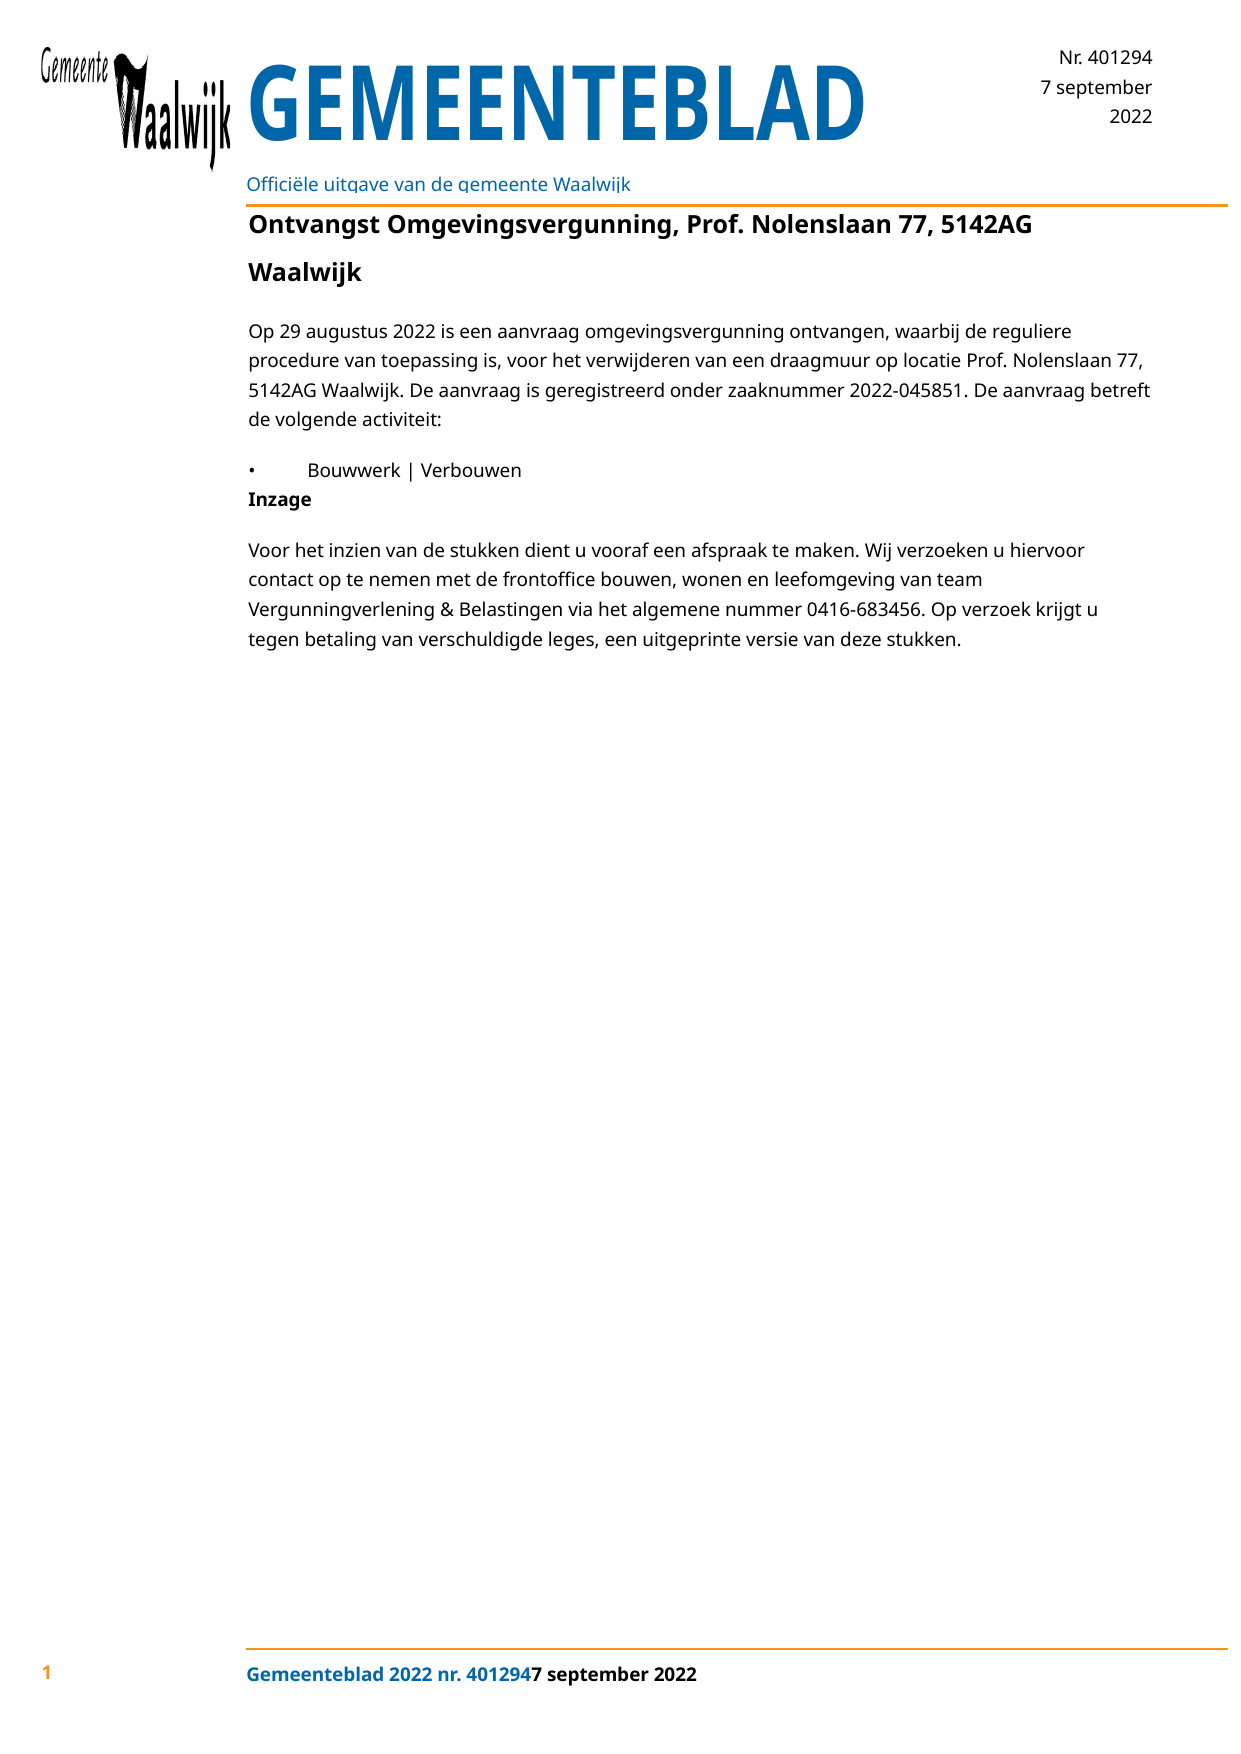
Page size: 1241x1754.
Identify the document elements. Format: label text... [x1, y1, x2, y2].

picture [41, 47, 231, 172]
text Voor het inzien van de stukken dient u vooraf een afspraak te maken. Wij verzoeken u hiervoor contact op te nemen met de frontoffice bouwen, wonen en leefomgeving van team Vergunningverlening & Belastingen via het algemene nummer 0416-683456. Op verzoek krijgt u tegen betaling van verschuldigde leges, een uitgeprinte versie van deze stukken. [248, 537, 1152, 652]
list Bouwwerk | Verbouwen [248, 457, 1152, 483]
text Op 29 augustus 2022 is een aanvraag omgevingsvergunning ontvangen, waarbij de reguliere procedure van toepassing is, voor het verwijderen van een draagmuur op locatie Prof. Nolenslaan 77, 5142AG Waalwijk. De aanvraag is geregistreerd onder zaaknummer 2022-045851. De aanvraag betreft de volgende activiteit: [248, 318, 1152, 432]
text Ontvangst Omgevingsvergunning, Prof. Nolenslaan 77, 5142AG Waalwijk [248, 207, 1152, 288]
text Inzage [248, 487, 1152, 512]
